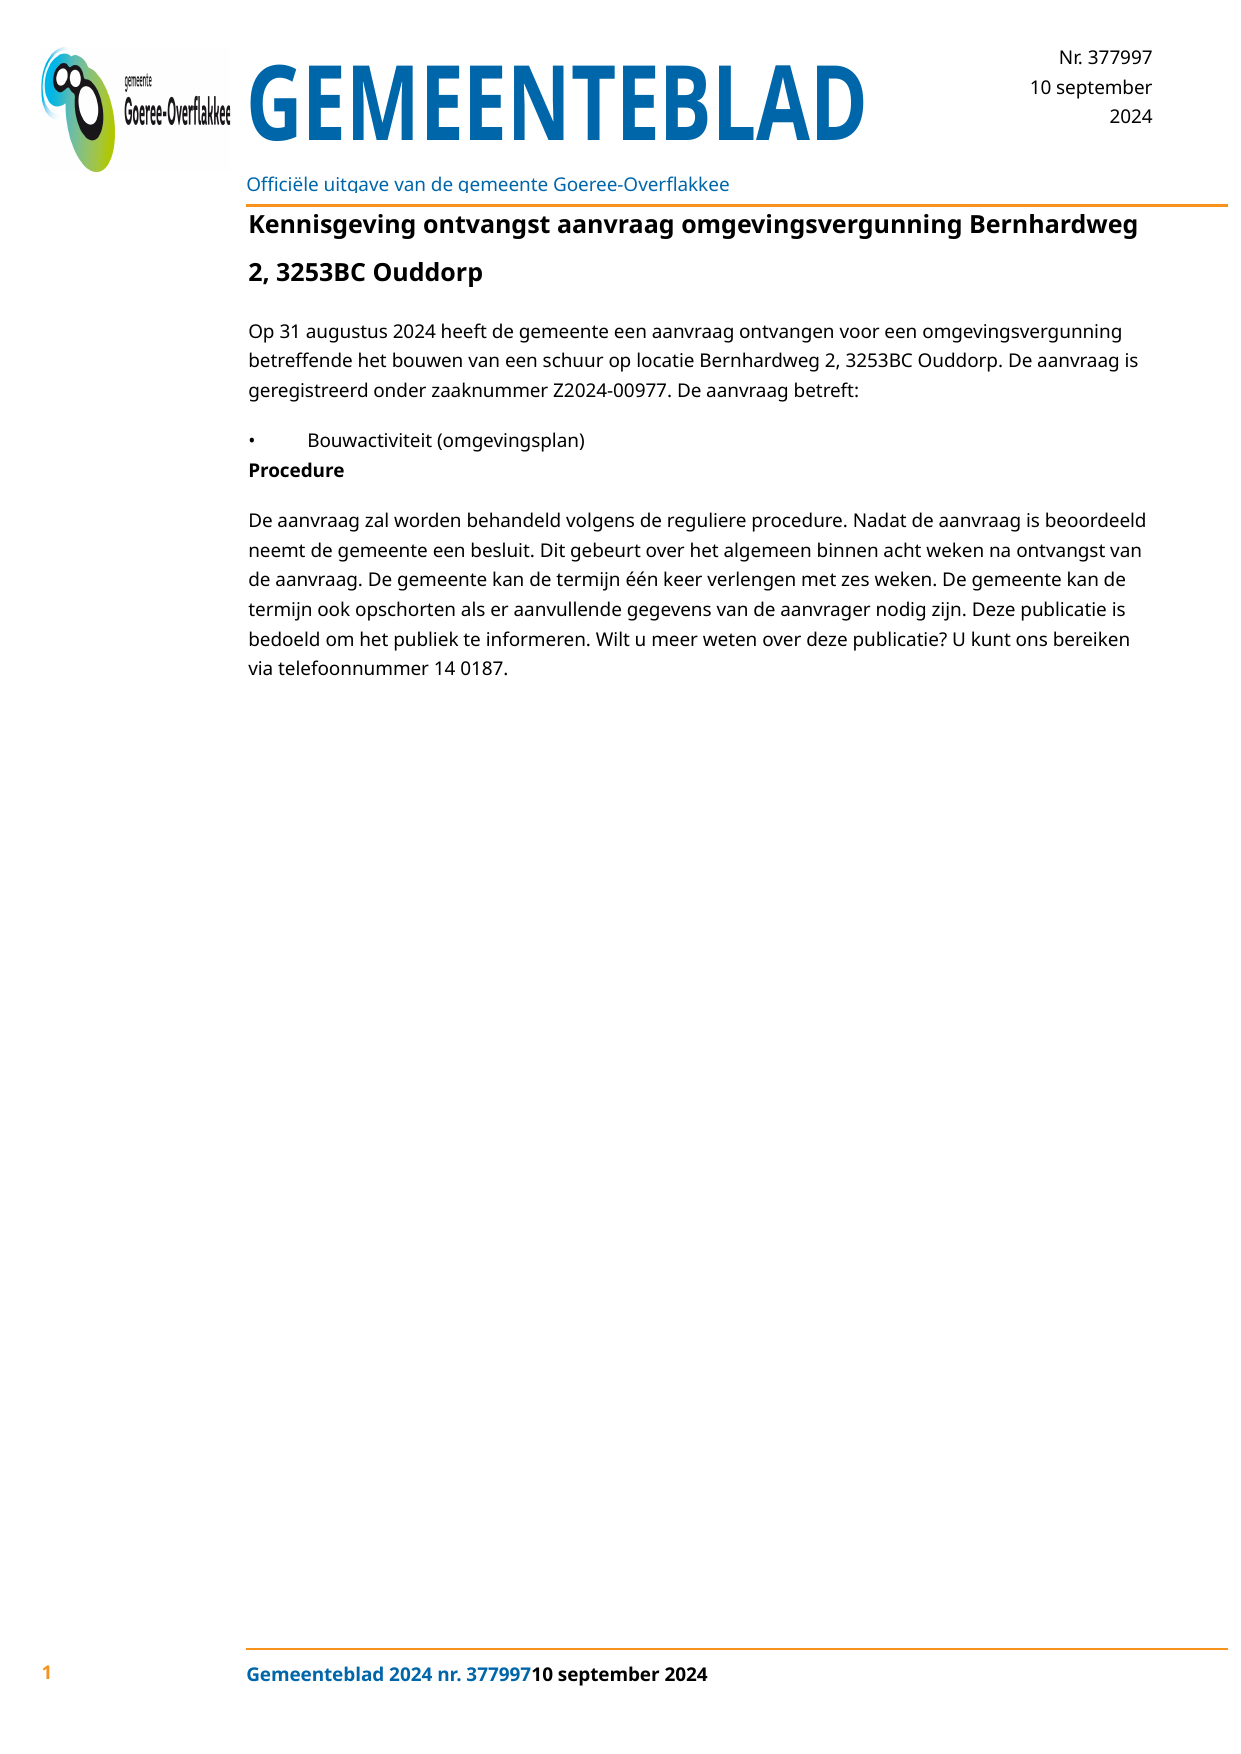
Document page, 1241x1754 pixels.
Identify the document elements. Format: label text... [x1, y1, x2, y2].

text De aanvraag zal worden behandeld volgens de reguliere procedure. Nadat de aanvraag is beoordeeld neemt de gemeente een besluit. Dit gebeurt over het algemeen binnen acht weken na ontvangst van de aanvraag. De gemeente kan de termijn één keer verlengen met zes weken. De gemeente kan de termijn ook opschorten als er aanvullende gegevens van de aanvrager nodig zijn. Deze publicatie is bedoeld om het publiek te informeren. Wilt u meer weten over deze publicatie? U kunt ons bereiken via telefoonnummer 14 0187. [248, 507, 1152, 681]
text Kennisgeving ontvangst aanvraag omgevingsvergunning Bernhardweg 2, 3253BC Ouddorp [248, 207, 1152, 288]
list Bouwactiviteit (omgevingsplan) [248, 427, 1152, 453]
text Procedure [248, 457, 1152, 483]
picture [41, 47, 231, 172]
text Op 31 augustus 2024 heeft de gemeente een aanvraag ontvangen voor een omgevingsvergunning betreffende het bouwen van een schuur op locatie Bernhardweg 2, 3253BC Ouddorp. De aanvraag is geregistreerd onder zaaknummer Z2024-00977. De aanvraag betreft: [248, 318, 1152, 403]
